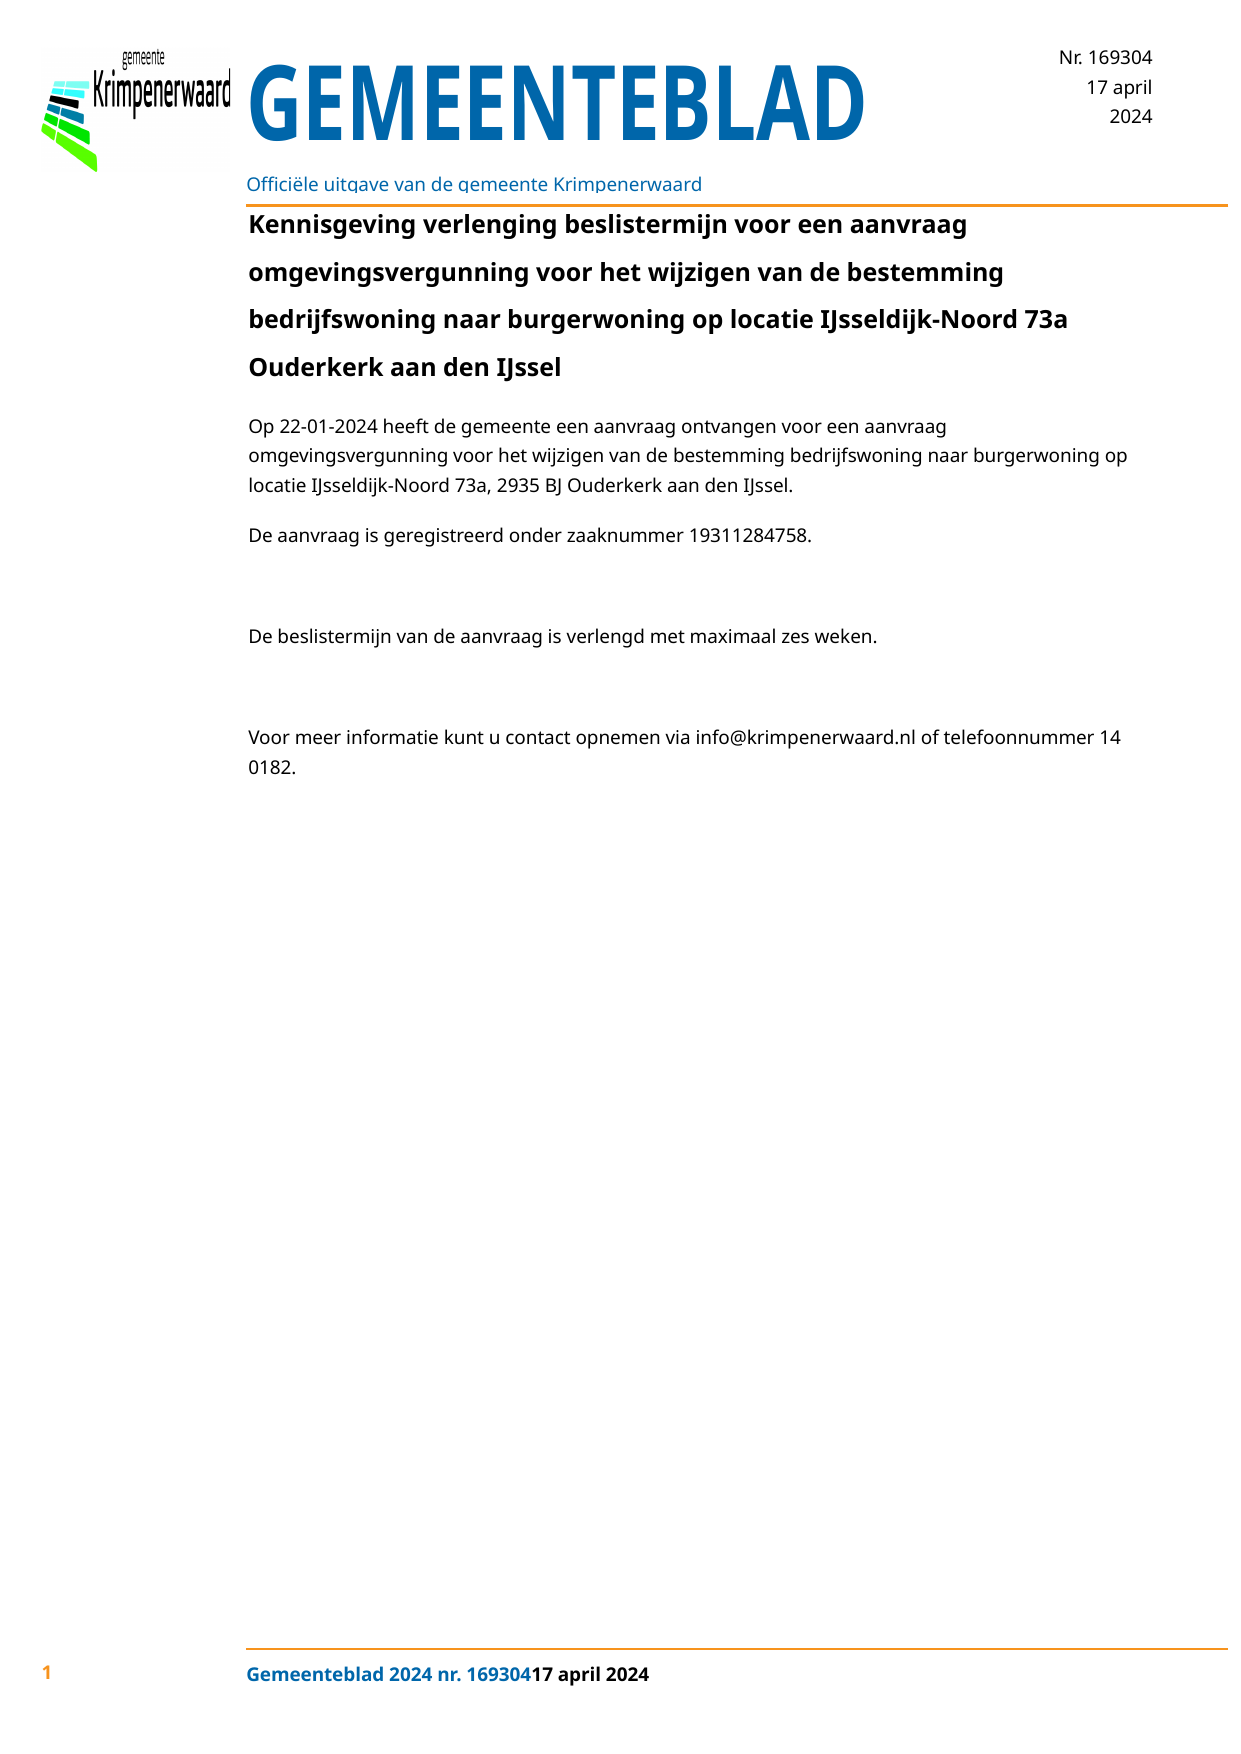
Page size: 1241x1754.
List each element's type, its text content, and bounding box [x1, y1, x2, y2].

picture [41, 47, 231, 172]
text De aanvraag is geregistreerd onder zaaknummer 19311284758. [248, 523, 1152, 548]
text De beslistermijn van de aanvraag is verlengd met maximaal zes weken. [248, 623, 1152, 649]
text Kennisgeving verlenging beslistermijn voor een aanvraag omgevingsvergunning voor het wijzigen van de bestemming bedrijfswoning naar burgerwoning op locatie IJsseldijk-Noord 73a Ouderkerk aan den IJssel [248, 207, 1152, 384]
text Op 22-01-2024 heeft de gemeente een aanvraag ontvangen voor een aanvraag omgevingsvergunning voor het wijzigen van de bestemming bedrijfswoning naar burgerwoning op locatie IJsseldijk-Noord 73a, 2935 BJ Ouderkerk aan den IJssel. [248, 413, 1152, 498]
text Voor meer informatie kunt u contact opnemen via info@krimpenerwaard.nl of telefoonnummer 14 0182. [248, 724, 1152, 780]
